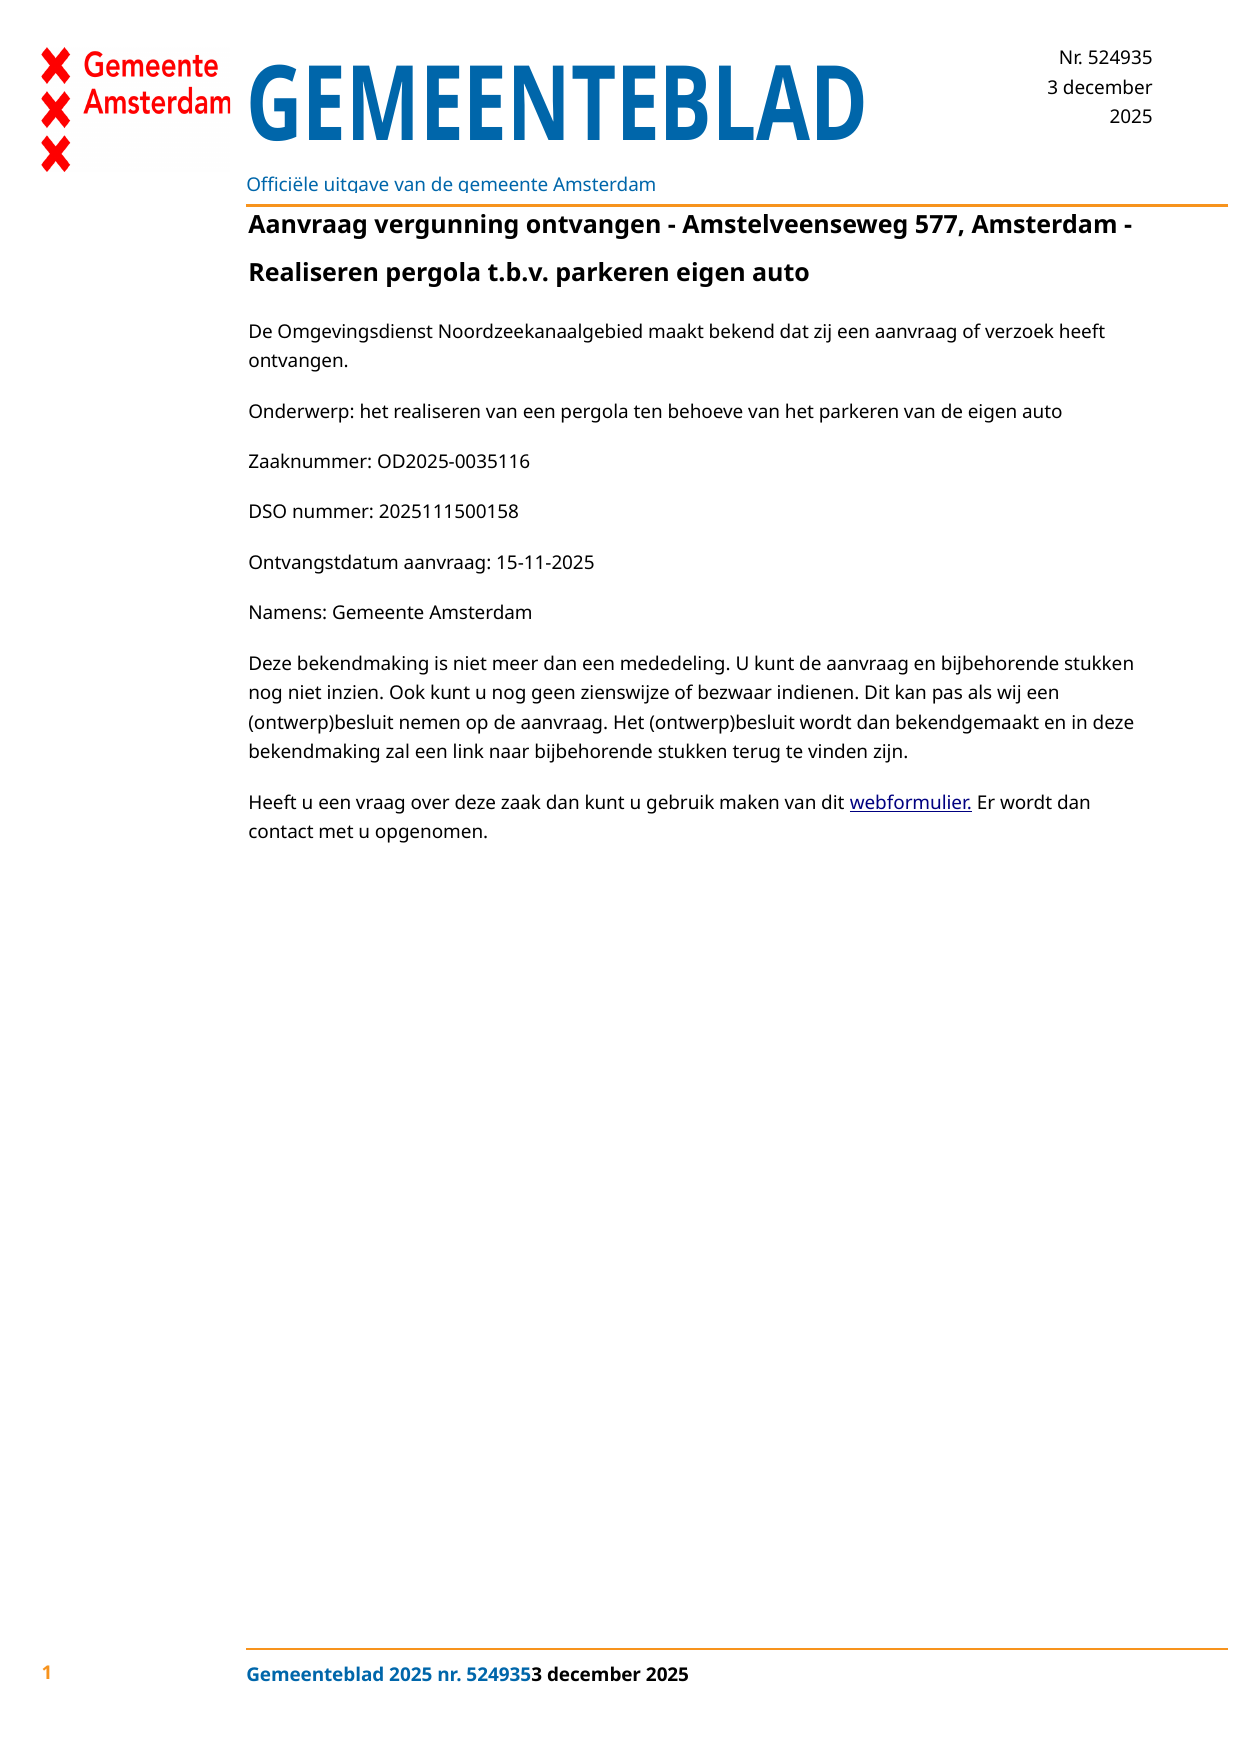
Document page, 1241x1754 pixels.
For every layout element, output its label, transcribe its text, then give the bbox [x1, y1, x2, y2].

text Onderwerp: het realiseren van een pergola ten behoeve van het parkeren van de eigen auto [248, 398, 1152, 424]
text Aanvraag vergunning ontvangen - Amstelveenseweg 577, Amsterdam - Realiseren pergola t.b.v. parkeren eigen auto [248, 207, 1152, 288]
text DSO nummer: 2025111500158 [248, 499, 1152, 524]
text De Omgevingsdienst Noordzeekanaalgebied maakt bekend dat zij een aanvraag of verzoek heeft ontvangen. [248, 318, 1152, 373]
text Ontvangstdatum aanvraag: 15-11-2025 [248, 549, 1152, 575]
text Heeft u een vraag over deze zaak dan kunt u gebruik maken van dit webformulier. Er wordt dan contact met u opgenomen. [248, 789, 1152, 844]
text Namens: Gemeente Amsterdam [248, 599, 1152, 625]
text Deze bekendmaking is niet meer dan een mededeling. U kunt de aanvraag en bijbehorende stukken nog niet inzien. Ook kunt u nog geen zienswijze of bezwaar indienen. Dit kan pas als wij een (ontwerp)besluit nemen op de aanvraag. Het (ontwerp)besluit wordt dan bekendgemaakt en in deze bekendmaking zal een link naar bijbehorende stukken terug te vinden zijn. [248, 650, 1152, 764]
text Zaaknummer: OD2025-0035116 [248, 448, 1152, 474]
picture [41, 47, 231, 172]
